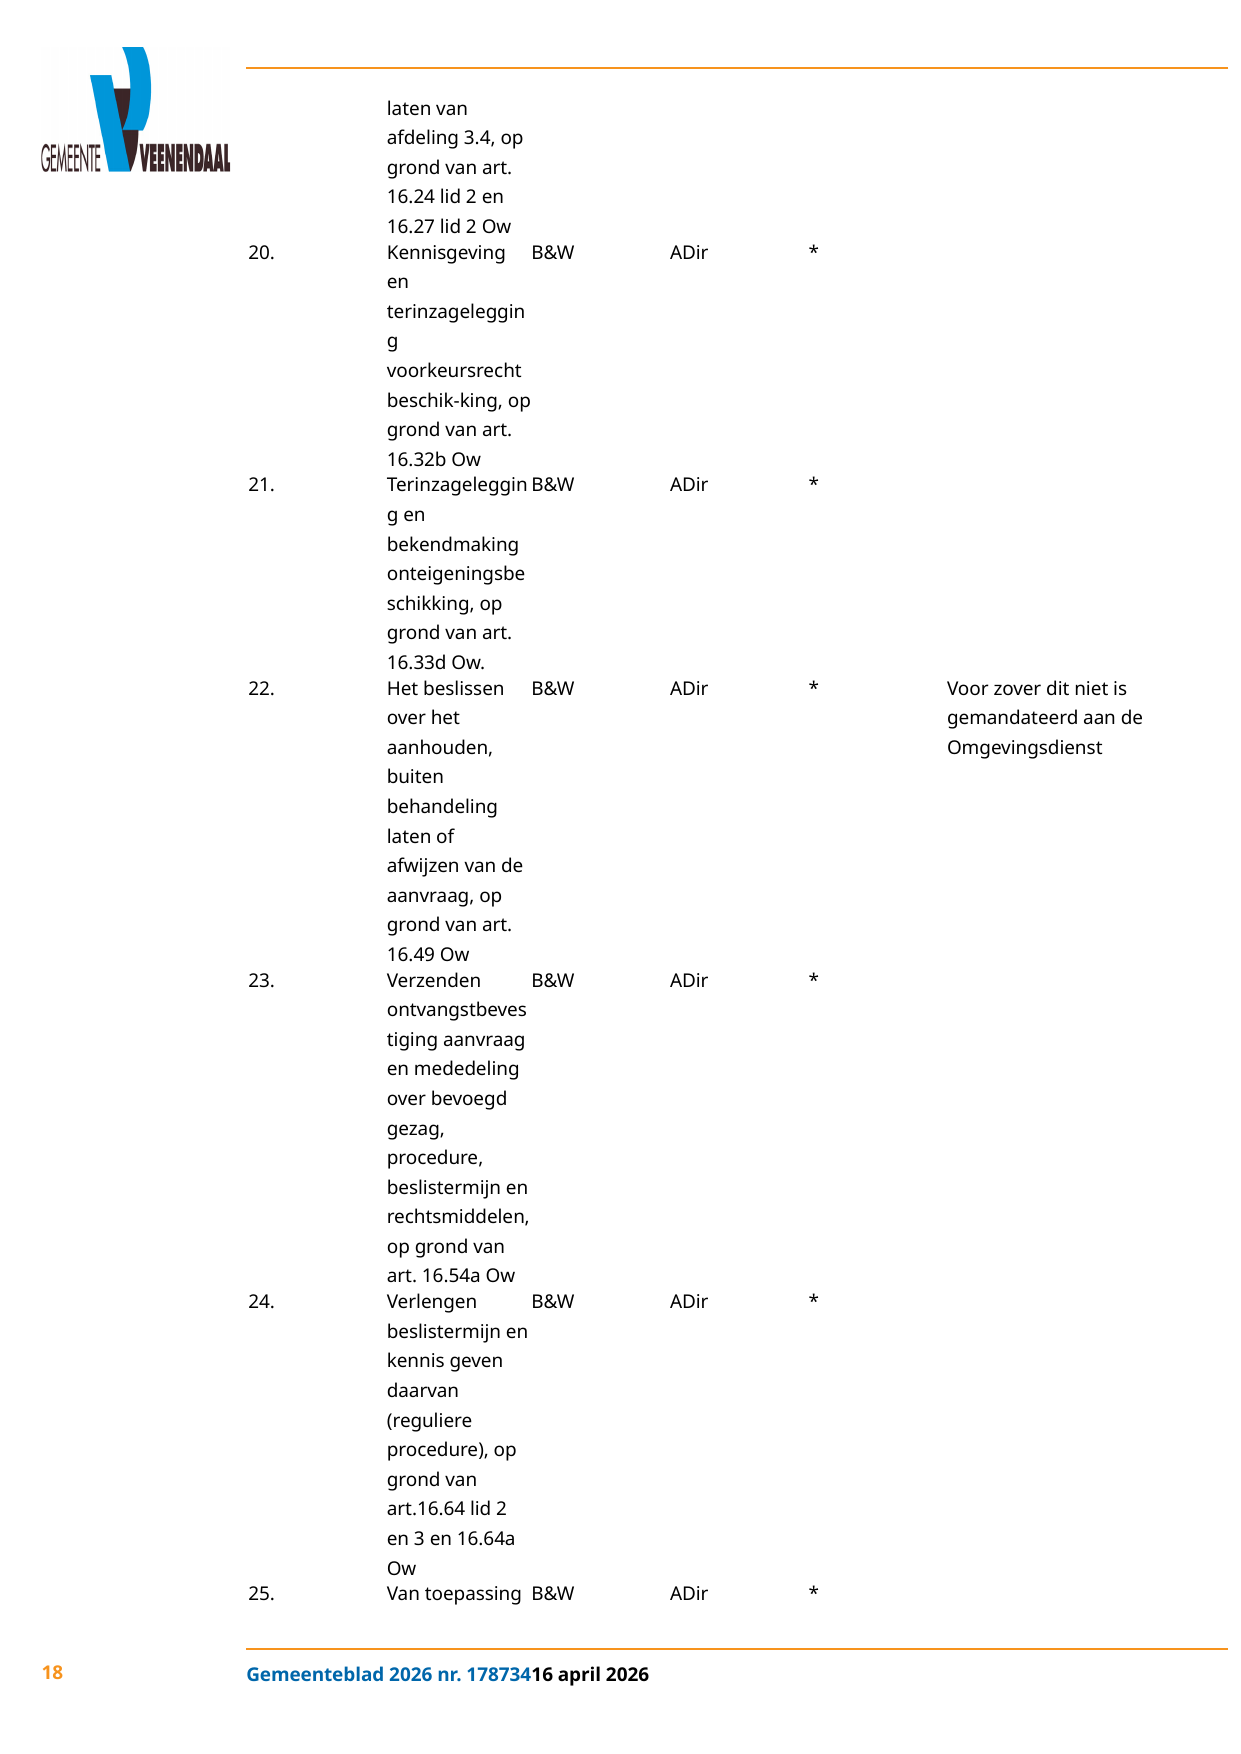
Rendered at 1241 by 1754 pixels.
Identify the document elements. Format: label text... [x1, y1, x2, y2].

table_cell Voor zover dit niet is gemandateerd aan de Omgevingsdienst [947, 675, 1152, 967]
table_cell 21. [248, 472, 387, 675]
table_cell B&W [531, 472, 670, 675]
table_cell ADir [670, 967, 808, 1288]
table_cell B&W [531, 1289, 670, 1580]
table_cell B&W [531, 1580, 670, 1606]
table_cell * [808, 239, 947, 472]
table_cell [947, 967, 1152, 1288]
table_cell Verzenden ontvangstbevestiging aanvraag en mededeling over bevoegd gezag, procedure, beslistermijn en rechtsmiddelen, op grond van art. 16.54a Ow [387, 967, 531, 1288]
table_cell [947, 472, 1152, 675]
table_cell Van toepassing [387, 1580, 531, 1606]
table_cell [947, 1580, 1152, 1606]
table_cell Kennisgeving en terinzagelegging voorkeursrechtbeschik-king, op grond van art. 16.32b Ow [387, 239, 531, 472]
table_cell [808, 95, 947, 239]
table_cell ADir [670, 1289, 808, 1580]
table_cell laten van afdeling 3.4, op grond van art. 16.24 lid 2 en 16.27 lid 2 Ow [387, 95, 531, 239]
table_cell B&W [531, 675, 670, 967]
table_cell * [808, 1580, 947, 1606]
picture [123, 47, 231, 172]
table_cell Het beslissen over het aanhouden, buiten behandeling laten of afwijzen van de aanvraag, op grond van art. 16.49 Ow [387, 675, 531, 967]
table_cell 23. [248, 967, 387, 1288]
table_cell Terinzagelegging en bekendmaking onteigeningsbeschikking, op grond van art. 16.33d Ow. [387, 472, 531, 675]
table_cell * [808, 1289, 947, 1580]
table_cell ADir [670, 472, 808, 675]
table_cell * [808, 472, 947, 675]
table_cell B&W [531, 239, 670, 472]
table_cell 22. [248, 675, 387, 967]
table_cell ADir [670, 239, 808, 472]
table_cell 24. [248, 1289, 387, 1580]
table_cell ADir [670, 675, 808, 967]
table_cell [947, 239, 1152, 472]
table_cell [670, 95, 808, 239]
table_cell * [808, 967, 947, 1288]
table_cell ADir [670, 1580, 808, 1606]
table_cell [248, 95, 387, 239]
table_cell [531, 95, 670, 239]
picture [41, 47, 130, 172]
table_cell 25. [248, 1580, 387, 1606]
table_cell [947, 1289, 1152, 1580]
table_cell Verlengen beslistermijn en kennis geven daarvan (reguliere procedure), op grond van art.16.64 lid 2 en 3 en 16.64a Ow [387, 1289, 531, 1580]
table_cell 20. [248, 239, 387, 472]
table_cell * [808, 675, 947, 967]
table_cell B&W [531, 967, 670, 1288]
table_cell [947, 95, 1152, 239]
